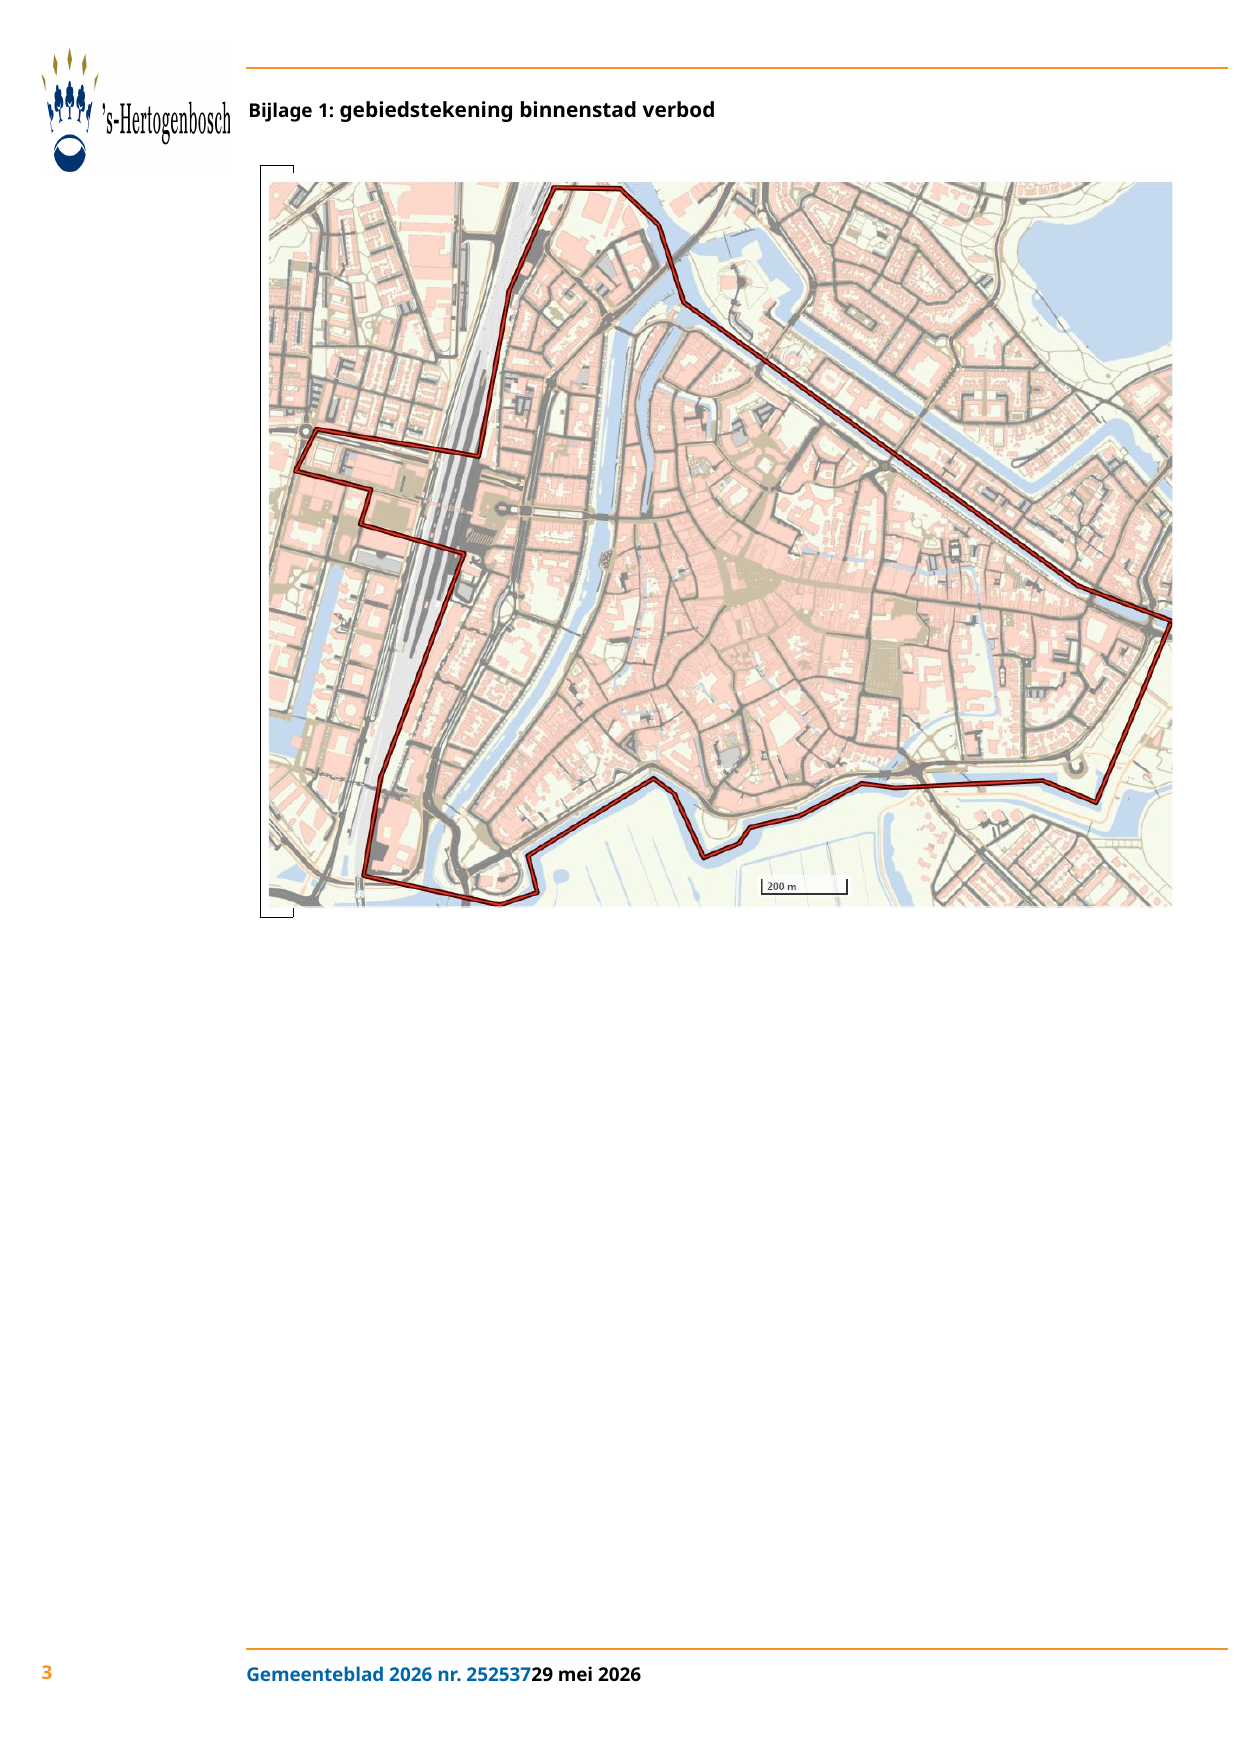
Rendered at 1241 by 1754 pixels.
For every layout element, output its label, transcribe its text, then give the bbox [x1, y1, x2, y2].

text Bijlage 1: gebiedstekening binnenstad verbod [248, 95, 1152, 123]
picture [268, 173, 1173, 908]
picture [41, 47, 231, 172]
